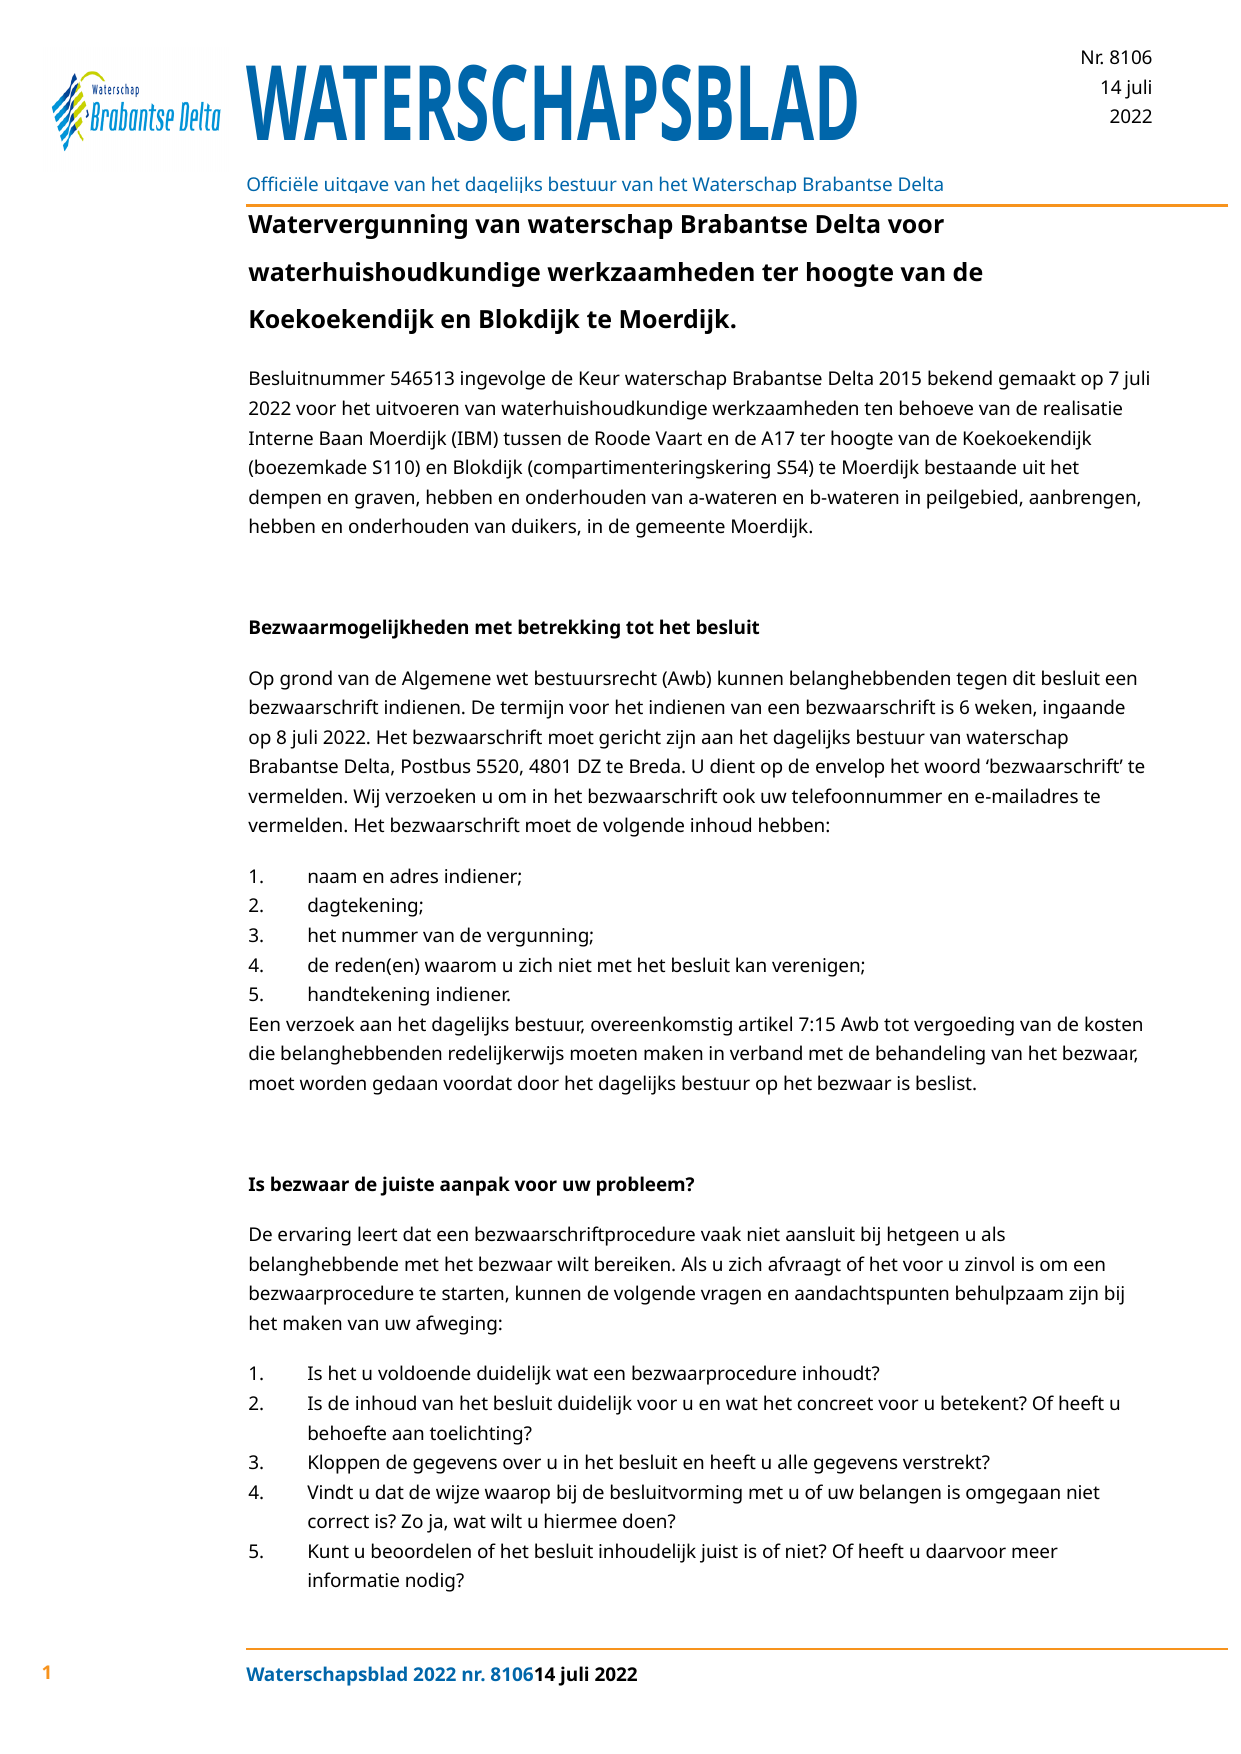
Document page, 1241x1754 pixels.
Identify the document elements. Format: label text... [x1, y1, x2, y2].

text Besluitnummer 546513 ingevolge de Keur waterschap Brabantse Delta 2015 bekend gemaakt op 7 juli 2022 voor het uitvoeren van waterhuishoudkundige werkzaamheden ten behoeve van de realisatie Interne Baan Moerdijk (IBM) tussen de Roode Vaart en de A17 ter hoogte van de Koekoekendijk (boezemkade S110) en Blokdijk (compartimenteringskering S54) te Moerdijk bestaande uit het dempen en graven, hebben en onderhouden van a-wateren en b-wateren in peilgebied, aanbrengen, hebben en onderhouden van duikers, in de gemeente Moerdijk. [248, 366, 1152, 539]
list dagtekening; [248, 893, 1152, 918]
picture [41, 47, 231, 172]
text Bezwaarmogelijkheden met betrekking tot het besluit [248, 614, 1152, 640]
text Is bezwaar de juiste aanpak voor uw probleem? [248, 1171, 1152, 1197]
list de reden(en) waarom u zich niet met het besluit kan verenigen; [248, 952, 1152, 977]
list Vindt u dat de wijze waarop bij de besluitvorming met u of uw belangen is omgegaan niet correct is? Zo ja, wat wilt u hiermee doen? [248, 1479, 1152, 1534]
list naam en adres indiener; [248, 863, 1152, 889]
text Op grond van de Algemene wet bestuursrecht (Awb) kunnen belanghebbenden tegen dit besluit een bezwaarschrift indienen. De termijn voor het indienen van een bezwaarschrift is 6 weken, ingaande op 8 juli 2022. Het bezwaarschrift moet gericht zijn aan het dagelijks bestuur van waterschap Brabantse Delta, Postbus 5520, 4801 DZ te Breda. U dient op de envelop het woord ‘bezwaarschrift’ te vermelden. Wij verzoeken u om in het bezwaarschrift ook uw telefoonnummer en e‑mailadres te vermelden. Het bezwaarschrift moet de volgende inhoud hebben: [248, 665, 1152, 838]
list Is het u voldoende duidelijk wat een bezwaarprocedure inhoudt? [248, 1361, 1152, 1386]
text Een verzoek aan het dagelijks bestuur, overeenkomstig artikel 7:15 Awb tot vergoeding van de kosten die belanghebbenden redelijkerwijs moeten maken in verband met de behandeling van het bezwaar, moet worden gedaan voordat door het dagelijks bestuur op het bezwaar is beslist. [248, 1011, 1152, 1096]
text Watervergunning van waterschap Brabantse Delta voor waterhuishoudkundige werkzaamheden ter hoogte van de Koekoekendijk en Blokdijk te Moerdijk. [248, 207, 1152, 336]
list handtekening indiener. [248, 981, 1152, 1007]
list Kunt u beoordelen of het besluit inhoudelijk juist is of niet? Of heeft u daarvoor meer informatie nodig? [248, 1538, 1152, 1593]
text De ervaring leert dat een bezwaarschriftprocedure vaak niet aansluit bij hetgeen u als belanghebbende met het bezwaar wilt bereiken. Als u zich afvraagt of het voor u zinvol is om een bezwaarprocedure te starten, kunnen de volgende vragen en aandachtspunten behulpzaam zijn bij het maken van uw afweging: [248, 1221, 1152, 1336]
list het nummer van de vergunning; [248, 922, 1152, 948]
list Kloppen de gegevens over u in het besluit en heeft u alle gegevens verstrekt? [248, 1449, 1152, 1475]
list Is de inhoud van het besluit duidelijk voor u en wat het concreet voor u betekent? Of heeft u behoefte aan toelichting? [248, 1390, 1152, 1445]
